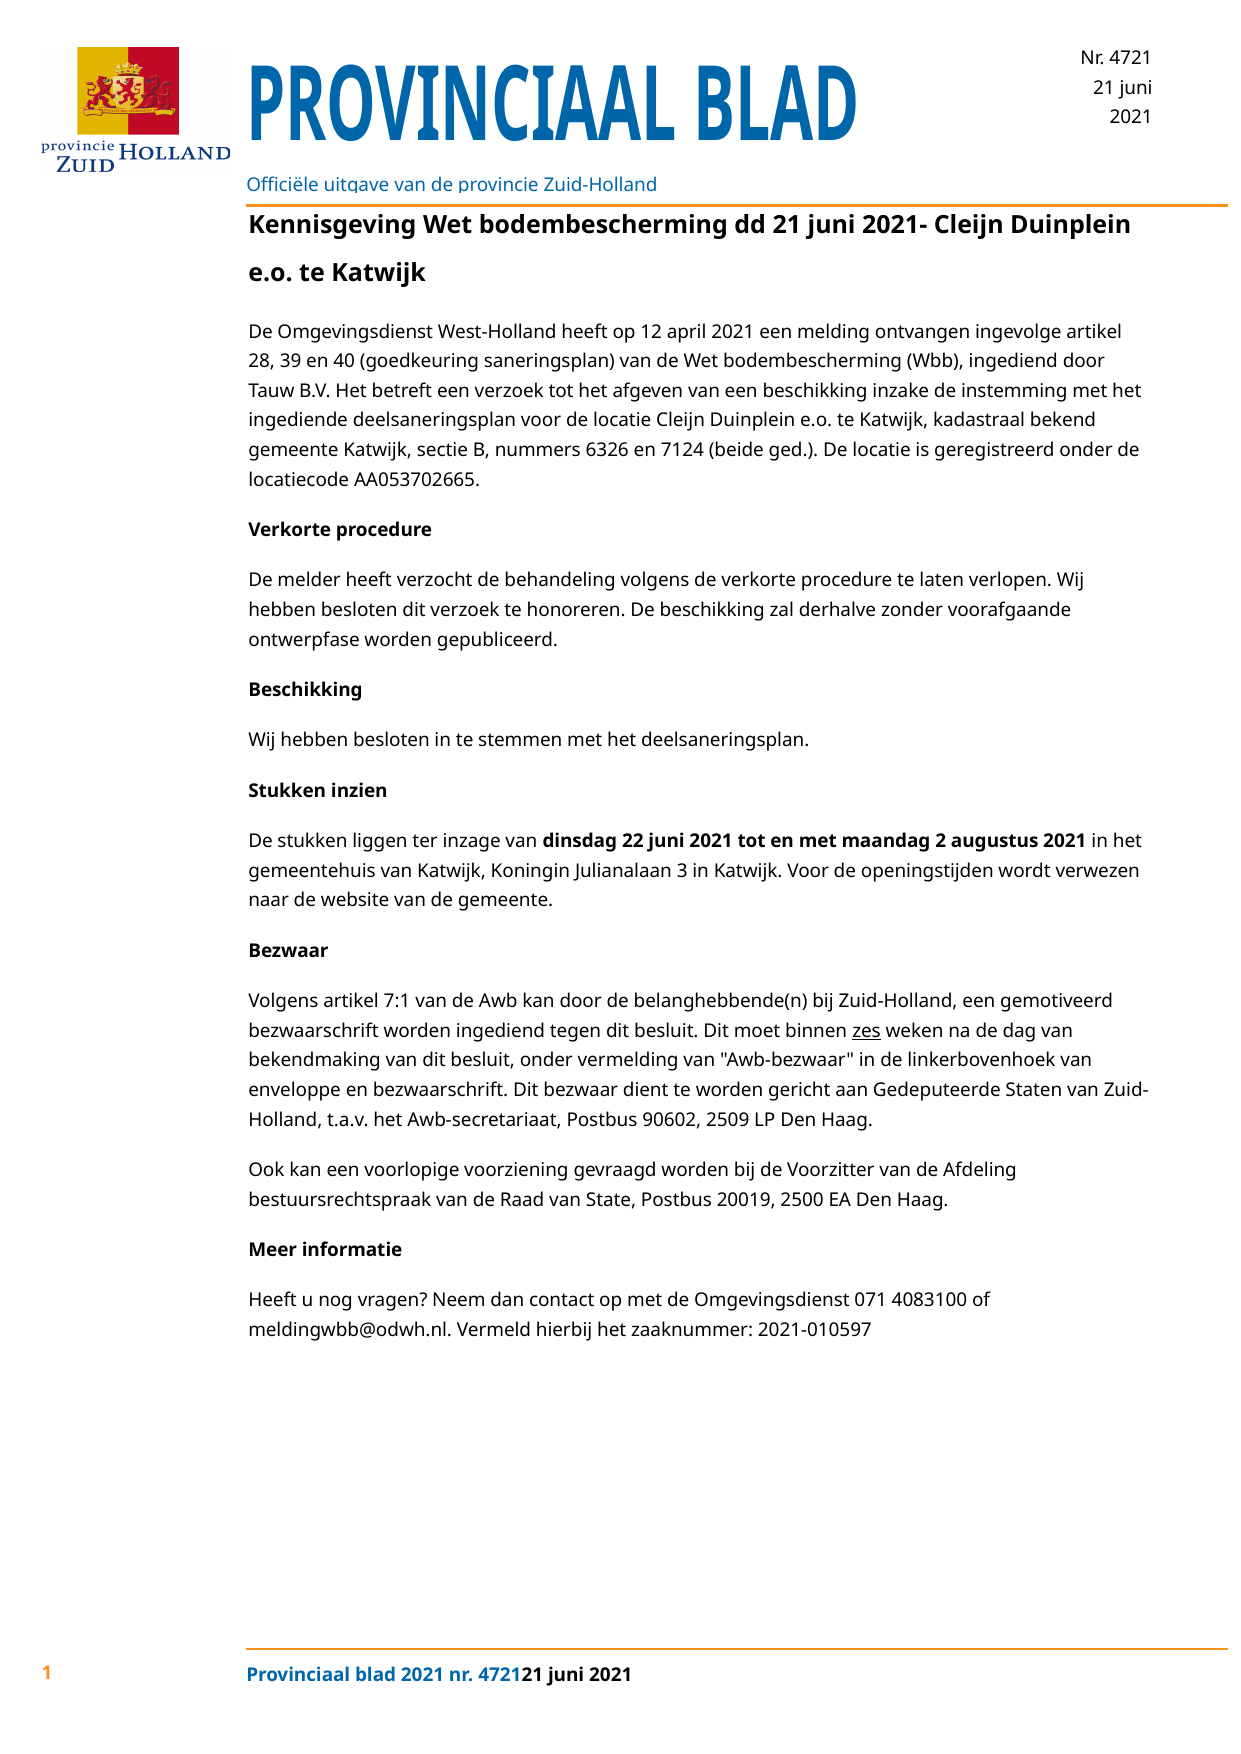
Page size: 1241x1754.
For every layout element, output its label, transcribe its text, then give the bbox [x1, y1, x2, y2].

text Volgens artikel 7:1 van de Awb kan door de belanghebbende(n) bij Zuid-Holland, een gemotiveerd bezwaarschrift worden ingediend tegen dit besluit. Dit moet binnen zes weken na de dag van bekendmaking van dit besluit, onder vermelding van "Awb-bezwaar" in de linkerbovenhoek van enveloppe en bezwaarschrift. Dit bezwaar dient te worden gericht aan Gedeputeerde Staten van Zuid-Holland, t.a.v. het Awb-secretariaat, Postbus 90602, 2509 LP Den Haag. [248, 987, 1152, 1132]
text Bezwaar [248, 937, 1152, 963]
text Meer informatie [248, 1236, 1152, 1262]
text De melder heeft verzocht de behandeling volgens de verkorte procedure te laten verlopen. Wij hebben besloten dit verzoek te honoreren. De beschikking zal derhalve zonder voorafgaande ontwerpfase worden gepubliceerd. [248, 567, 1152, 652]
text Wij hebben besloten in te stemmen met het deelsaneringsplan. [248, 727, 1152, 752]
text De Omgevingsdienst West-Holland heeft op 12 april 2021 een melding ontvangen ingevolge artikel 28, 39 en 40 (goedkeuring saneringsplan) van de Wet bodembescherming (Wbb), ingediend door Tauw B.V. Het betreft een verzoek tot het afgeven van een beschikking inzake de instemming met het ingediende deelsaneringsplan voor de locatie Cleijn Duinplein e.o. te Katwijk, kadastraal bekend gemeente Katwijk, sectie B, nummers 6326 en 7124 (beide ged.). De locatie is geregistreerd onder de locatiecode AA053702665. [248, 318, 1152, 492]
text Ook kan een voorlopige voorziening gevraagd worden bij de Voorzitter van de Afdeling bestuursrechtspraak van de Raad van State, Postbus 20019, 2500 EA Den Haag. [248, 1156, 1152, 1212]
text Kennisgeving Wet bodembescherming dd 21 juni 2021- Cleijn Duinplein e.o. te Katwijk [248, 207, 1152, 288]
text Heeft u nog vragen? Neem dan contact op met de Omgevingsdienst 071 4083100 of meldingwbb@odwh.nl. Vermeld hierbij het zaaknummer: 2021-010597 [248, 1287, 1152, 1342]
text Beschikking [248, 676, 1152, 702]
text De stukken liggen ter inzage van dinsdag 22 juni 2021 tot en met maandag 2 augustus 2021 in het gemeentehuis van Katwijk, Koningin Julianalaan 3 in Katwijk. Voor de openingstijden wordt verwezen naar de website van de gemeente. [248, 827, 1152, 912]
text Verkorte procedure [248, 516, 1152, 542]
picture [41, 47, 231, 172]
text Stukken inzien [248, 777, 1152, 803]
